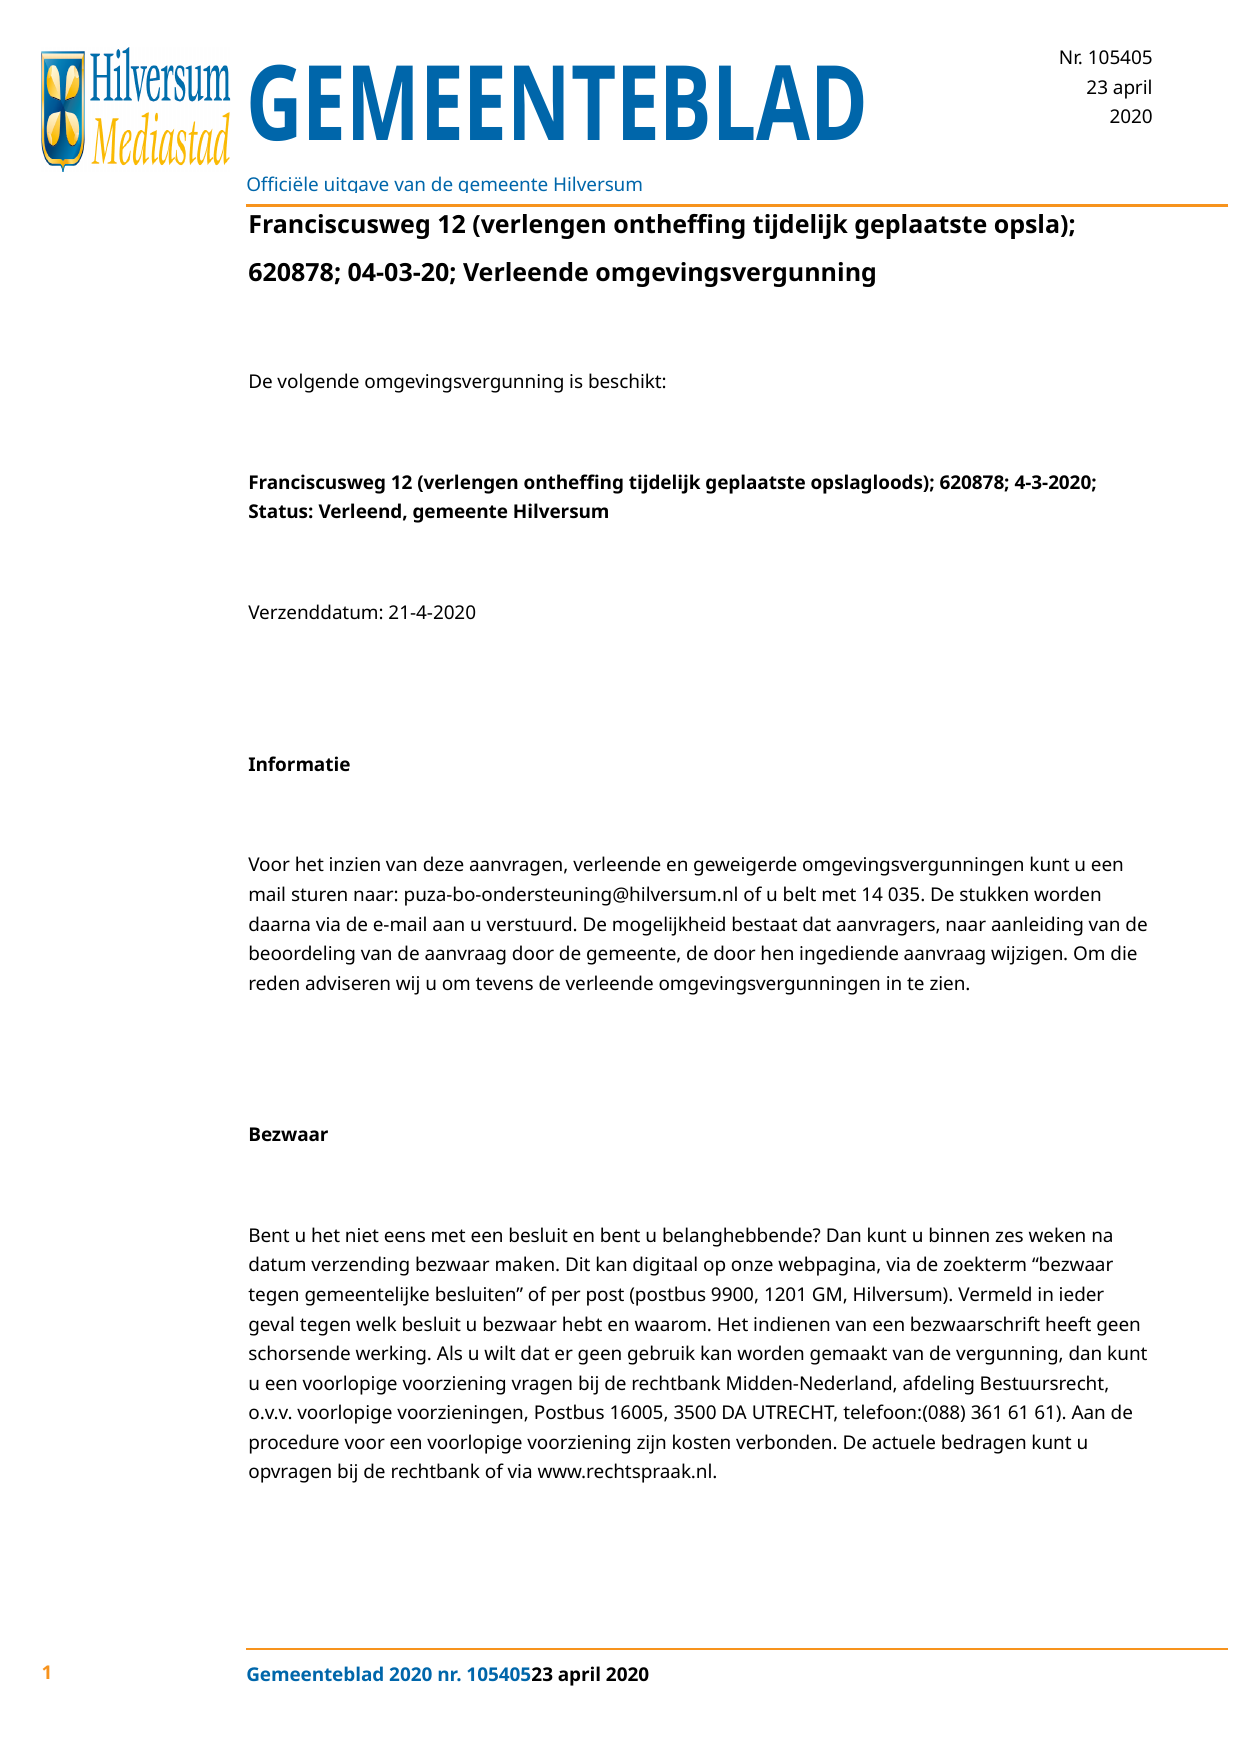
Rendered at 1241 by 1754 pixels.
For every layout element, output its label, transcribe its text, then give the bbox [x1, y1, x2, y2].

text Franciscusweg 12 (verlengen ontheffing tijdelijk geplaatste opslagloods); 620878; 4-3-2020; Status: Verleend, gemeente Hilversum [248, 469, 1152, 524]
text De volgende omgevingsvergunning is beschikt: [248, 368, 1152, 394]
text Bent u het niet eens met een besluit en bent u belanghebbende? Dan kunt u binnen zes weken na datum verzending bezwaar maken. Dit kan digitaal op onze webpagina, via de zoekterm “bezwaar tegen gemeentelijke besluiten” of per post (postbus 9900, 1201 GM, Hilversum). Vermeld in ieder geval tegen welk besluit u bezwaar hebt en waarom. Het indienen van een bezwaarschrift heeft geen schorsende werking. Als u wilt dat er geen gebruik kan worden gemaakt van de vergunning, dan kunt u een voorlopige voorziening vragen bij de rechtbank Midden-Nederland, afdeling Bestuursrecht, o.v.v. voorlopige voorzieningen, Postbus 16005, 3500 DA UTRECHT, telefoon:(088) 361 61 61). Aan de procedure voor een voorlopige voorziening zijn kosten verbonden. De actuele bedragen kunt u opvragen bij de rechtbank of via www.rechtspraak.nl. [248, 1222, 1152, 1484]
text Franciscusweg 12 (verlengen ontheffing tijdelijk geplaatste opsla); 620878; 04-03-20; Verleende omgevingsvergunning [248, 207, 1152, 288]
text Verzenddatum: 21-4-2020 [248, 599, 1152, 625]
text Voor het inzien van deze aanvragen, verleende en geweigerde omgevingsvergunningen kunt u een mail sturen naar: puza-bo-ondersteuning@hilversum.nl of u belt met 14 035. De stukken worden daarna via de e-mail aan u verstuurd. De mogelijkheid bestaat dat aanvragers, naar aanleiding van de beoordeling van de aanvraag door de gemeente, de door hen ingediende aanvraag wijzigen. Om die reden adviseren wij u om tevens de verleende omgevingsvergunningen in te zien. [248, 852, 1152, 996]
text Informatie [248, 751, 1152, 777]
picture [41, 47, 231, 172]
text Bezwaar [248, 1121, 1152, 1147]
